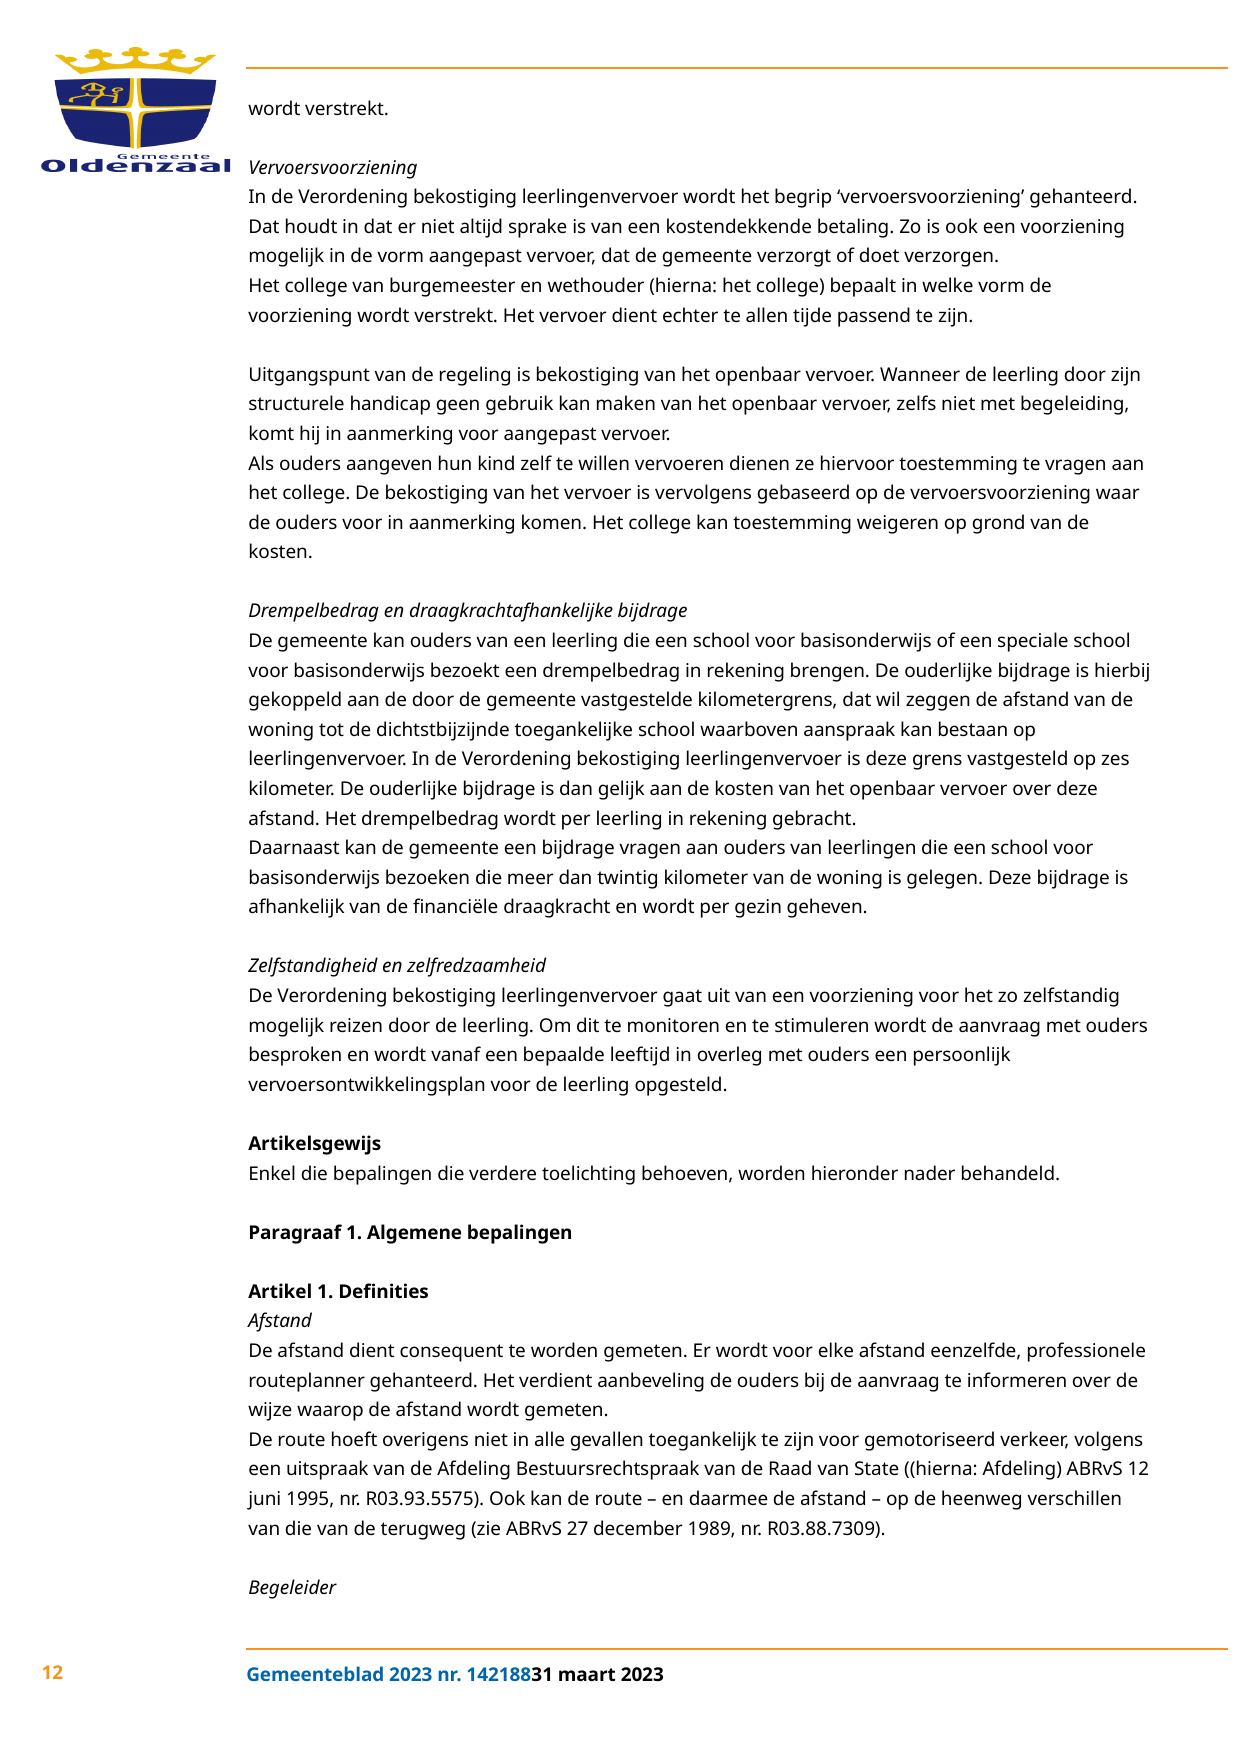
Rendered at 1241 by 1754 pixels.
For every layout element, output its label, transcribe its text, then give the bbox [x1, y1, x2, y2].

text Uitgangspunt van de regeling is bekostiging van het openbaar vervoer. Wanneer de leerling door zijn structurele handicap geen gebruik kan maken van het openbaar vervoer, zelfs niet met begeleiding, komt hij in aanmerking voor aangepast vervoer. [248, 361, 1152, 446]
text Artikel 1. Definities [248, 1278, 1152, 1304]
text Begeleider [248, 1574, 1152, 1600]
text Vervoersvoorziening [248, 154, 1152, 180]
text De gemeente kan ouders van een leerling die een school voor basisonderwijs of een speciale school voor basisonderwijs bezoekt een drempelbedrag in rekening brengen. De ouderlijke bijdrage is hierbij gekoppeld aan de door de gemeente vastgestelde kilometergrens, dat wil zeggen de afstand van de woning tot de dichtstbijzijnde toegankelijke school waarboven aanspraak kan bestaan op leerlingenvervoer. In de Verordening bekostiging leerlingenvervoer is deze grens vastgesteld op zes kilometer. De ouderlijke bijdrage is dan gelijk aan de kosten van het openbaar vervoer over deze afstand. Het drempelbedrag wordt per leerling in rekening gebracht. [248, 627, 1152, 831]
text Zelfstandigheid en zelfredzaamheid [248, 953, 1152, 978]
text Artikelsgewijs [248, 1130, 1152, 1156]
text De route hoeft overigens niet in alle gevallen toegankelijk te zijn voor gemotoriseerd verkeer, volgens een uitspraak van de Afdeling Bestuursrechtspraak van de Raad van State ((hierna: Afdeling) ABRvS 12 juni 1995, nr. R03.93.5575). Ook kan de route – en daarmee de afstand – op de heenweg verschillen van die van de terugweg (zie ABRvS 27 december 1989, nr. R03.88.7309). [248, 1426, 1152, 1541]
text Drempelbedrag en draagkrachtafhankelijke bijdrage [248, 598, 1152, 623]
text Afstand [248, 1308, 1152, 1333]
text Als ouders aangeven hun kind zelf te willen vervoeren dienen ze hiervoor toestemming te vragen aan het college. De bekostiging van het vervoer is vervolgens gebaseerd op de vervoersvoorziening waar de ouders voor in aanmerking komen. Het college kan toestemming weigeren op grond van de kosten. [248, 450, 1152, 564]
text De afstand dient consequent te worden gemeten. Er wordt voor elke afstand eenzelfde, professionele routeplanner gehanteerd. Het verdient aanbeveling de ouders bij de aanvraag te informeren over de wijze waarop de afstand wordt gemeten. [248, 1337, 1152, 1422]
text wordt verstrekt. [248, 95, 1152, 121]
picture [41, 47, 231, 172]
text Daarnaast kan de gemeente een bijdrage vragen aan ouders van leerlingen die een school voor basisonderwijs bezoeken die meer dan twintig kilometer van de woning is gelegen. Deze bijdrage is afhankelijk van de financiële draagkracht en wordt per gezin geheven. [248, 834, 1152, 919]
text In de Verordening bekostiging leerlingenvervoer wordt het begrip ‘vervoersvoorziening’ gehanteerd. Dat houdt in dat er niet altijd sprake is van een kostendekkende betaling. Zo is ook een voorziening mogelijk in de vorm aangepast vervoer, dat de gemeente verzorgt of doet verzorgen. [248, 183, 1152, 268]
text Paragraaf 1. Algemene bepalingen [248, 1219, 1152, 1245]
text Enkel die bepalingen die verdere toelichting behoeven, worden hieronder nader behandeld. [248, 1160, 1152, 1186]
text De Verordening bekostiging leerlingenvervoer gaat uit van een voorziening voor het zo zelfstandig mogelijk reizen door de leerling. Om dit te monitoren en te stimuleren wordt de aanvraag met ouders besproken en wordt vanaf een bepaalde leeftijd in overleg met ouders een persoonlijk vervoersontwikkelingsplan voor de leerling opgesteld. [248, 982, 1152, 1097]
text Het college van burgemeester en wethouder (hierna: het college) bepaalt in welke vorm de voorziening wordt verstrekt. Het vervoer dient echter te allen tijde passend te zijn. [248, 272, 1152, 328]
